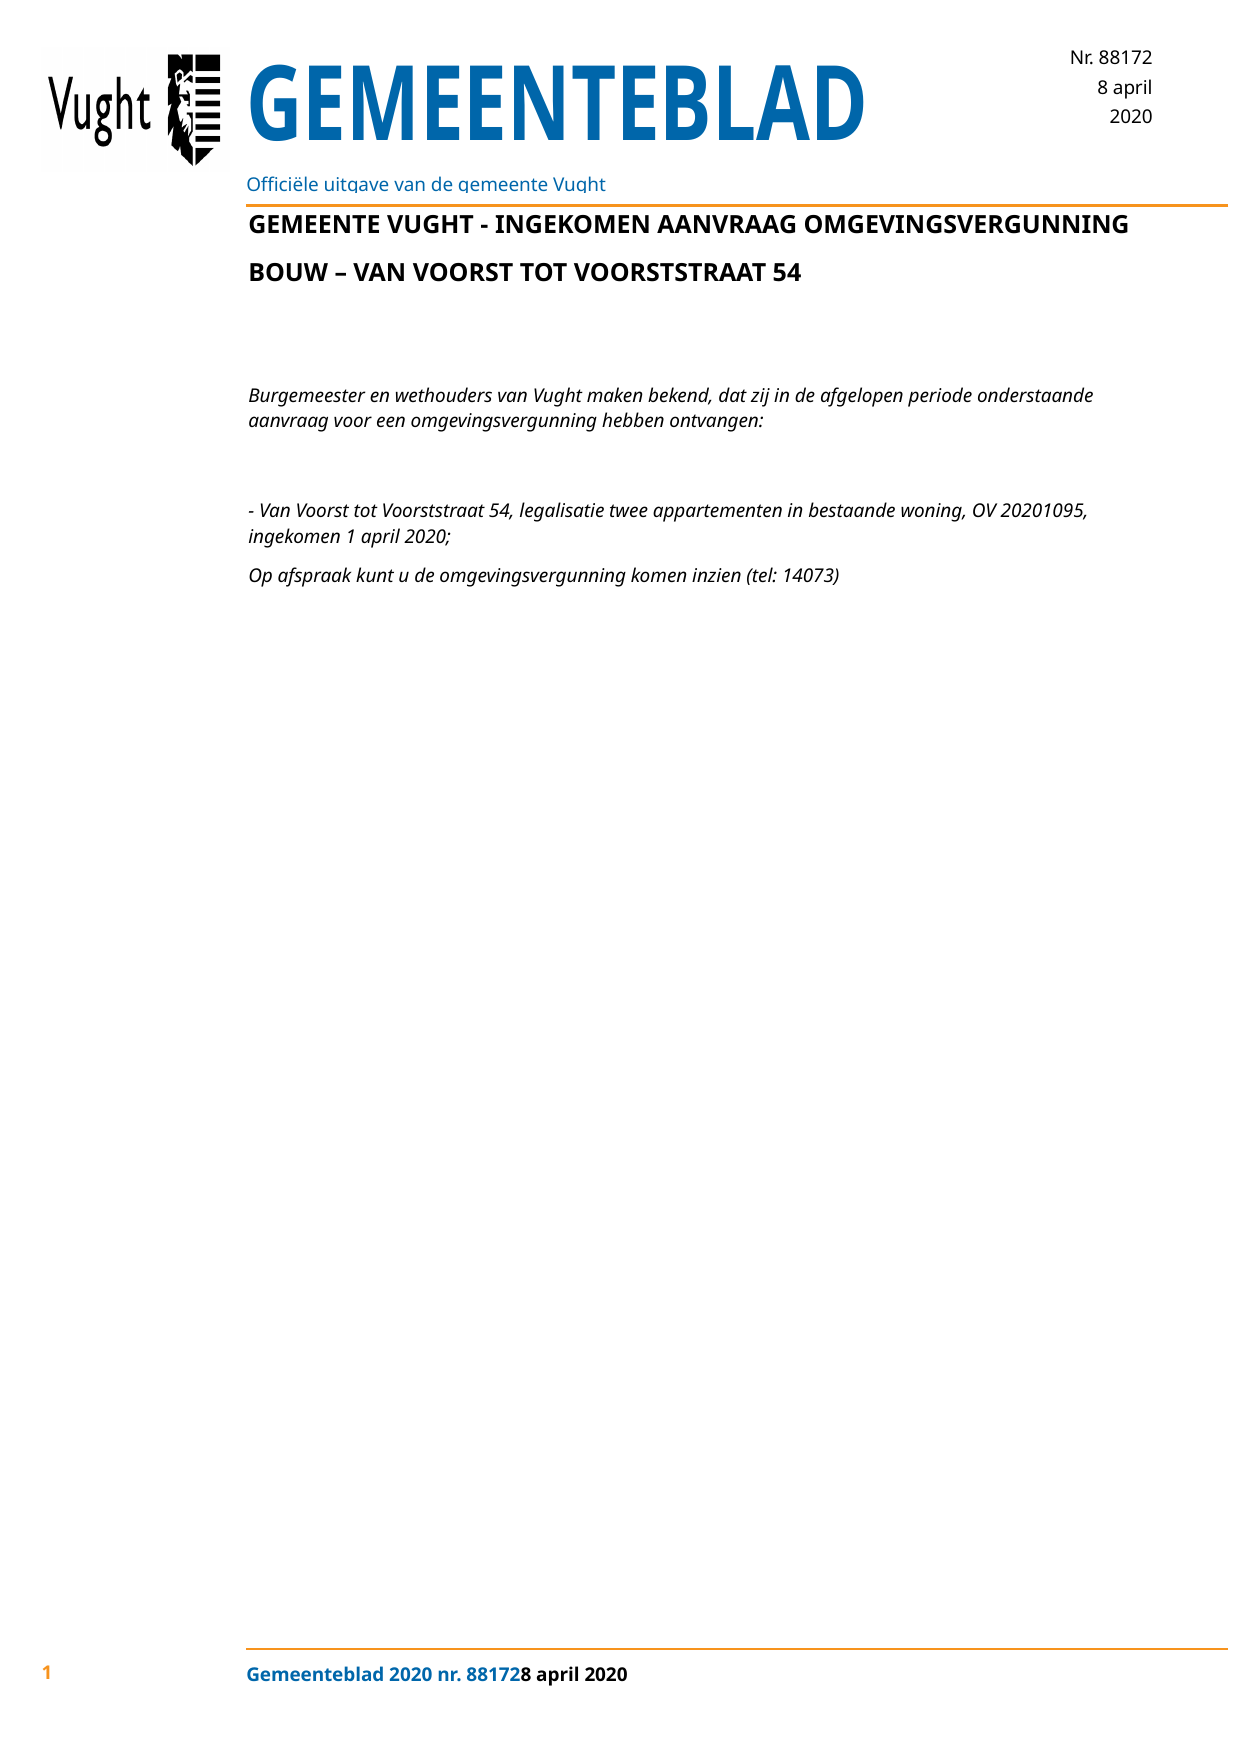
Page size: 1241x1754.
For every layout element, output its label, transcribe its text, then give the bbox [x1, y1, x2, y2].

text - Van Voorst tot Voorststraat 54, legalisatie twee appartementen in bestaande woning, OV 20201095, ingekomen 1 april 2020; [248, 497, 1152, 549]
text GEMEENTE VUGHT - INGEKOMEN AANVRAAG OMGEVINGSVERGUNNING BOUW – VAN VOORST TOT VOORSTSTRAAT 54 [248, 207, 1152, 288]
picture [41, 47, 231, 172]
text Op afspraak kunt u de omgevingsvergunning komen inzien (tel: 14073) [248, 562, 1152, 588]
text Burgemeester en wethouders van Vught maken bekend, dat zij in de afgelopen periode onderstaande aanvraag voor een omgevingsvergunning hebben ontvangen: [248, 382, 1152, 433]
